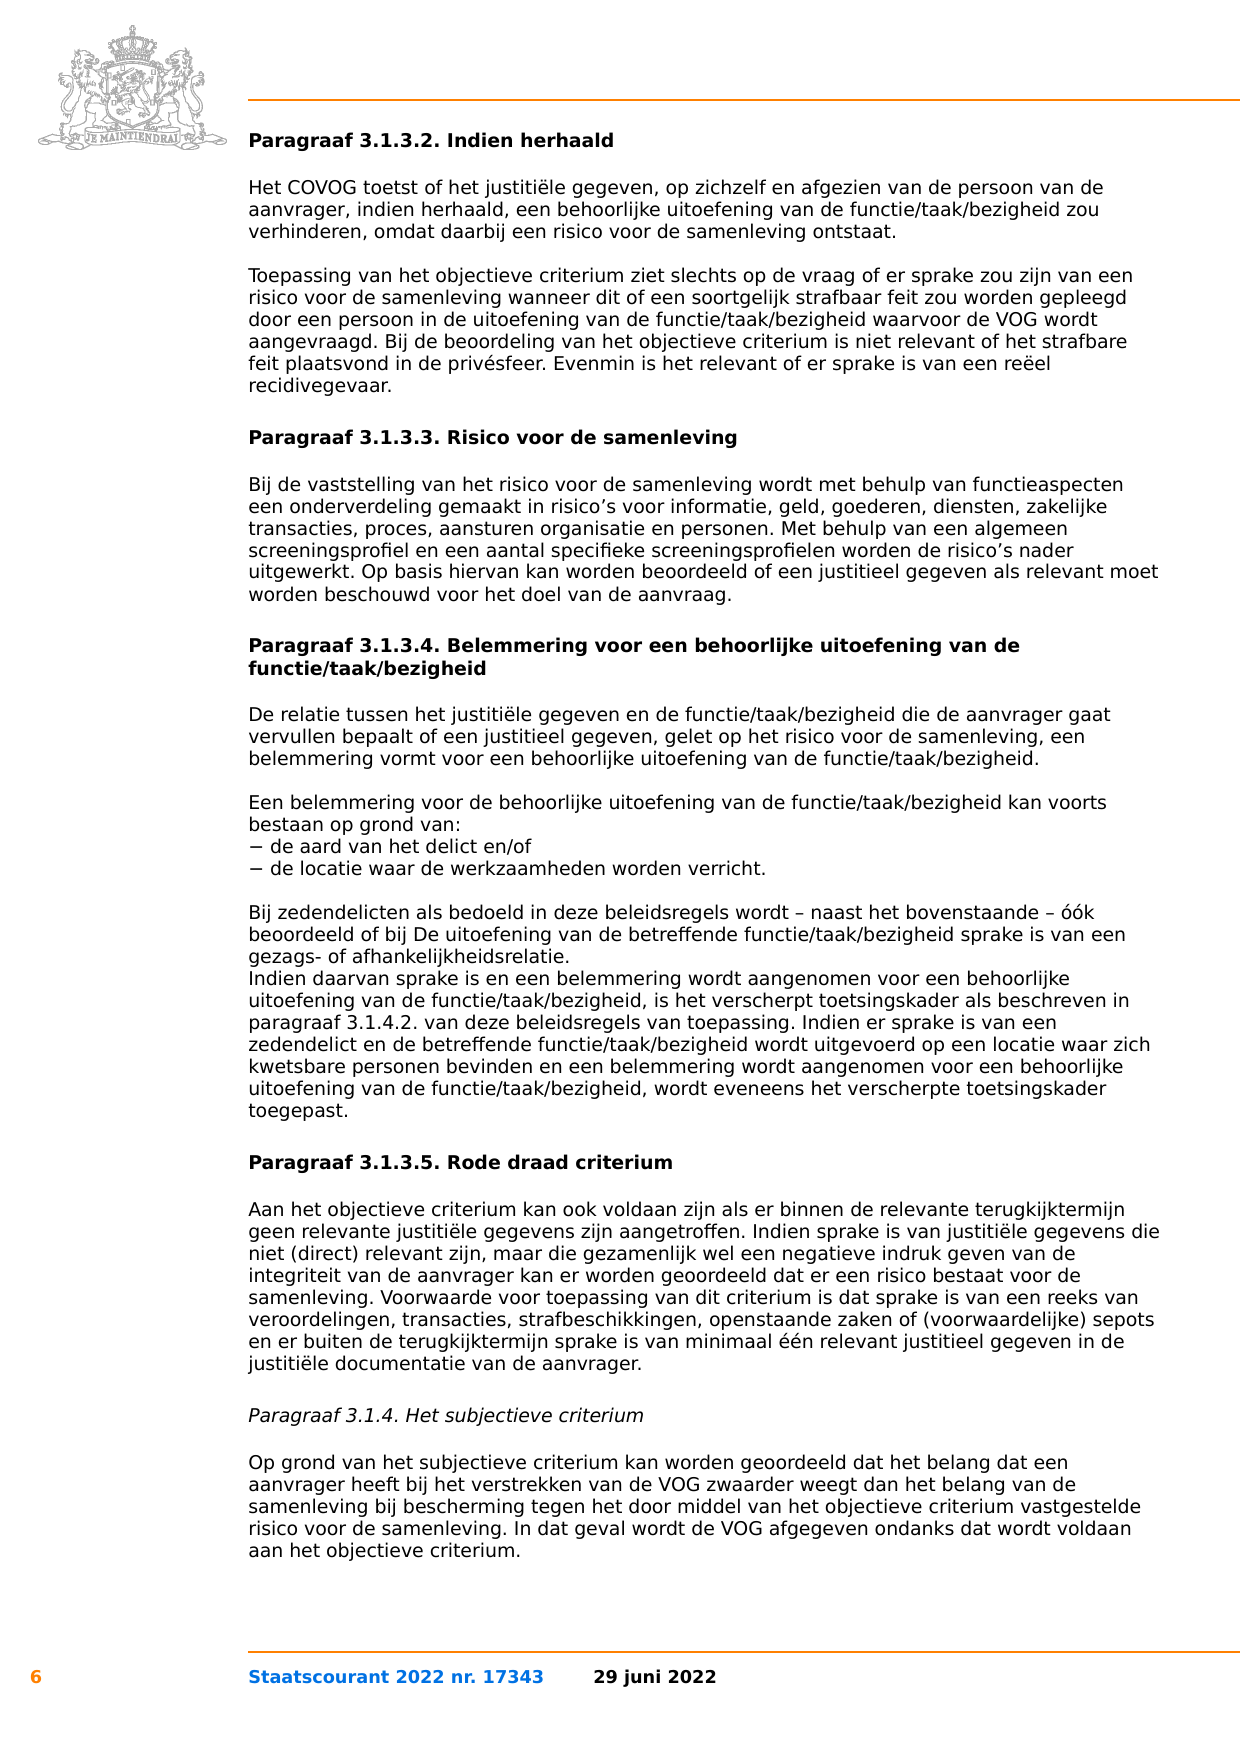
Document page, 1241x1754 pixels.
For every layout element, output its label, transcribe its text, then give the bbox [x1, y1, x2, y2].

subtitle Paragraaf 3.1.3.2. Indien herhaald [248, 130, 1163, 152]
text − de aard van het delict en/of [248, 836, 1163, 858]
text − de locatie waar de werkzaamheden worden verricht. [248, 858, 1163, 880]
text De relatie tussen het justitiële gegeven en de functie/taak/bezigheid die de aanvrager gaat vervullen bepaalt of een justitieel gegeven, gelet op het risico voor de samenleving, een belemmering vormt voor een behoorlijke uitoefening van de functie/taak/bezigheid. [248, 704, 1163, 770]
text Bij zedendelicten als bedoeld in deze beleidsregels wordt – naast het bovenstaande – óók beoordeeld of bij De uitoefening van de betreffende functie/taak/bezigheid sprake is van een gezags- of afhankelijkheidsrelatie. [248, 902, 1163, 968]
picture [38, 25, 227, 150]
text Indien daarvan sprake is en een belemmering wordt aangenomen voor een behoorlijke uitoefening van de functie/taak/bezigheid, is het verscherpt toetsingskader als beschreven in paragraaf 3.1.4.2. van deze beleidsregels van toepassing. Indien er sprake is van een zedendelict en de betreffende functie/taak/bezigheid wordt uitgevoerd op een locatie waar zich kwetsbare personen bevinden en een belemmering wordt aangenomen voor een behoorlijke uitoefening van de functie/taak/bezigheid, wordt eveneens het verscherpte toetsingskader toegepast. [248, 968, 1163, 1122]
subtitle Paragraaf 3.1.3.4. Belemmering voor een behoorlijke uitoefening van de functie/taak/bezigheid [248, 635, 1163, 679]
text Aan het objectieve criterium kan ook voldaan zijn als er binnen de relevante terugkijktermijn geen relevante justitiële gegevens zijn aangetroffen. Indien sprake is van justitiële gegevens die niet (direct) relevant zijn, maar die gezamenlijk wel een negatieve indruk geven van de integriteit van de aanvrager kan er worden geoordeeld dat er een risico bestaat voor de samenleving. Voorwaarde voor toepassing van dit criterium is dat sprake is van een reeks van veroordelingen, transacties, strafbeschikkingen, openstaande zaken of (voorwaardelijke) sepots en er buiten de terugkijktermijn sprake is van minimaal één relevant justitieel gegeven in de justitiële documentatie van de aanvrager. [248, 1199, 1163, 1374]
text Toepassing van het objectieve criterium ziet slechts op de vraag of er sprake zou zijn van een risico voor de samenleving wanneer dit of een soortgelijk strafbaar feit zou worden gepleegd door een persoon in de uitoefening van de functie/taak/bezigheid waarvoor de VOG wordt aangevraagd. Bij de beoordeling van het objectieve criterium is niet relevant of het strafbare feit plaatsvond in de privésfeer. Evenmin is het relevant of er sprake is van een reëel recidivegevaar. [248, 265, 1163, 397]
text Bij de vaststelling van het risico voor de samenleving wordt met behulp van functieaspecten een onderverdeling gemaakt in risico’s voor informatie, geld, goederen, diensten, zakelijke transacties, proces, aansturen organisatie en personen. Met behulp van een algemeen screeningsprofiel en een aantal specifieke screeningsprofielen worden de risico’s nader uitgewerkt. Op basis hiervan kan worden beoordeeld of een justitieel gegeven als relevant moet worden beschouwd voor het doel van de aanvraag. [248, 473, 1163, 605]
text Op grond van het subjectieve criterium kan worden geoordeeld dat het belang dat een aanvrager heeft bij het verstrekken van de VOG zwaarder weegt dan het belang van de samenleving bij bescherming tegen het door middel van het objectieve criterium vastgestelde risico voor de samenleving. In dat geval wordt de VOG afgegeven ondanks dat wordt voldaan aan het objectieve criterium. [248, 1452, 1163, 1561]
text Een belemmering voor de behoorlijke uitoefening van de functie/taak/bezigheid kan voorts bestaan op grond van: [248, 792, 1163, 836]
subtitle Paragraaf 3.1.4. Het subjectieve criterium [248, 1404, 1163, 1427]
subtitle Paragraaf 3.1.3.5. Rode draad criterium [248, 1152, 1163, 1174]
subtitle Paragraaf 3.1.3.3. Risico voor de samenleving [248, 427, 1163, 448]
text Het COVOG toetst of het justitiële gegeven, op zichzelf en afgezien van de persoon van de aanvrager, indien herhaald, een behoorlijke uitoefening van de functie/taak/bezigheid zou verhinderen, omdat daarbij een risico voor de samenleving ontstaat. [248, 177, 1163, 243]
